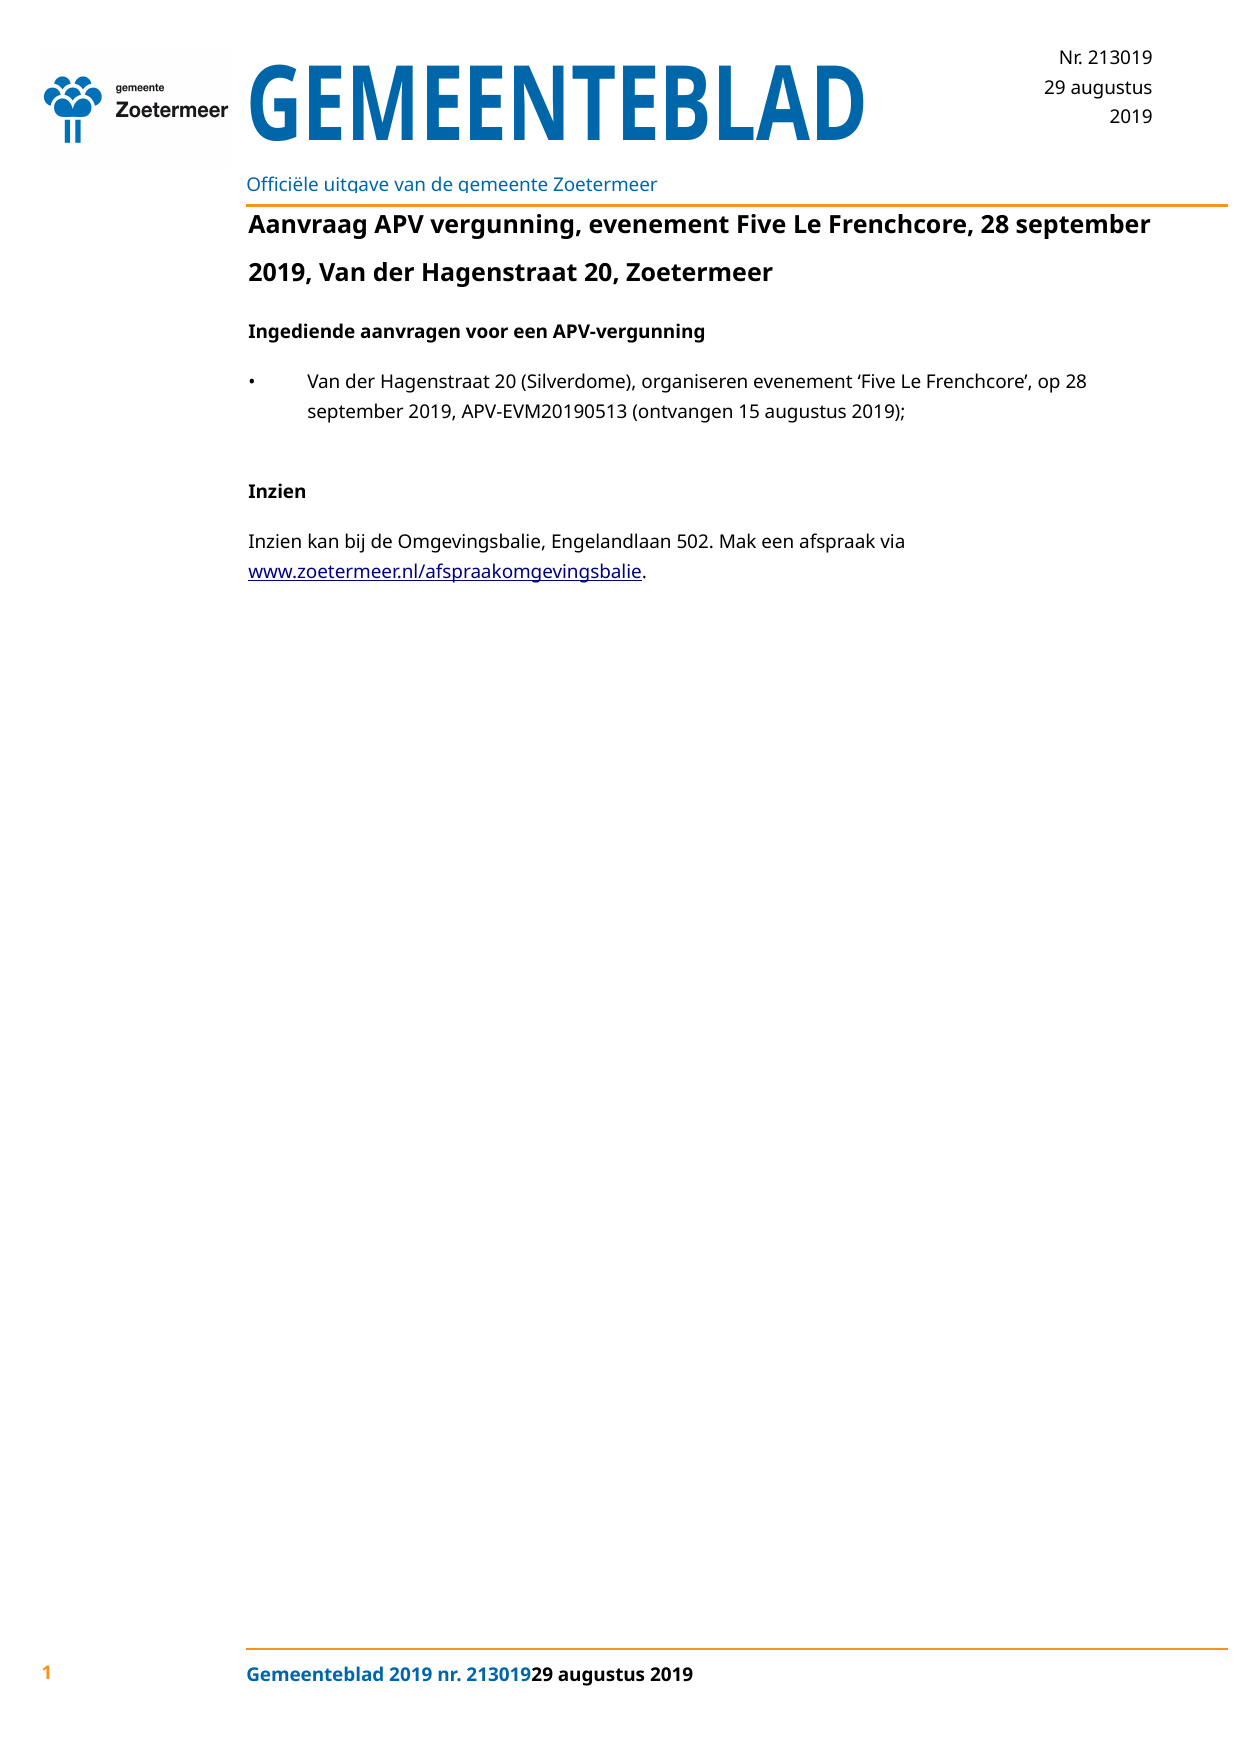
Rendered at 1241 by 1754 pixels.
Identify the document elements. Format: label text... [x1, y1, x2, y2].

text Inzien kan bij de Omgevingsbalie, Engelandlaan 502. Mak een afspraak via www.zoetermeer.nl/afspraakomgevingsbalie. [248, 528, 1152, 584]
text Ingediende aanvragen voor een APV-vergunning [248, 318, 1152, 344]
picture [41, 47, 231, 172]
text Inzien [248, 478, 1152, 504]
list Van der Hagenstraat 20 (Silverdome), organiseren evenement ‘Five Le Frenchcore’, op 28 september 2019, APV-EVM20190513 (ontvangen 15 augustus 2019); [248, 368, 1152, 424]
text Aanvraag APV vergunning, evenement Five Le Frenchcore, 28 september 2019, Van der Hagenstraat 20, Zoetermeer [248, 207, 1152, 288]
